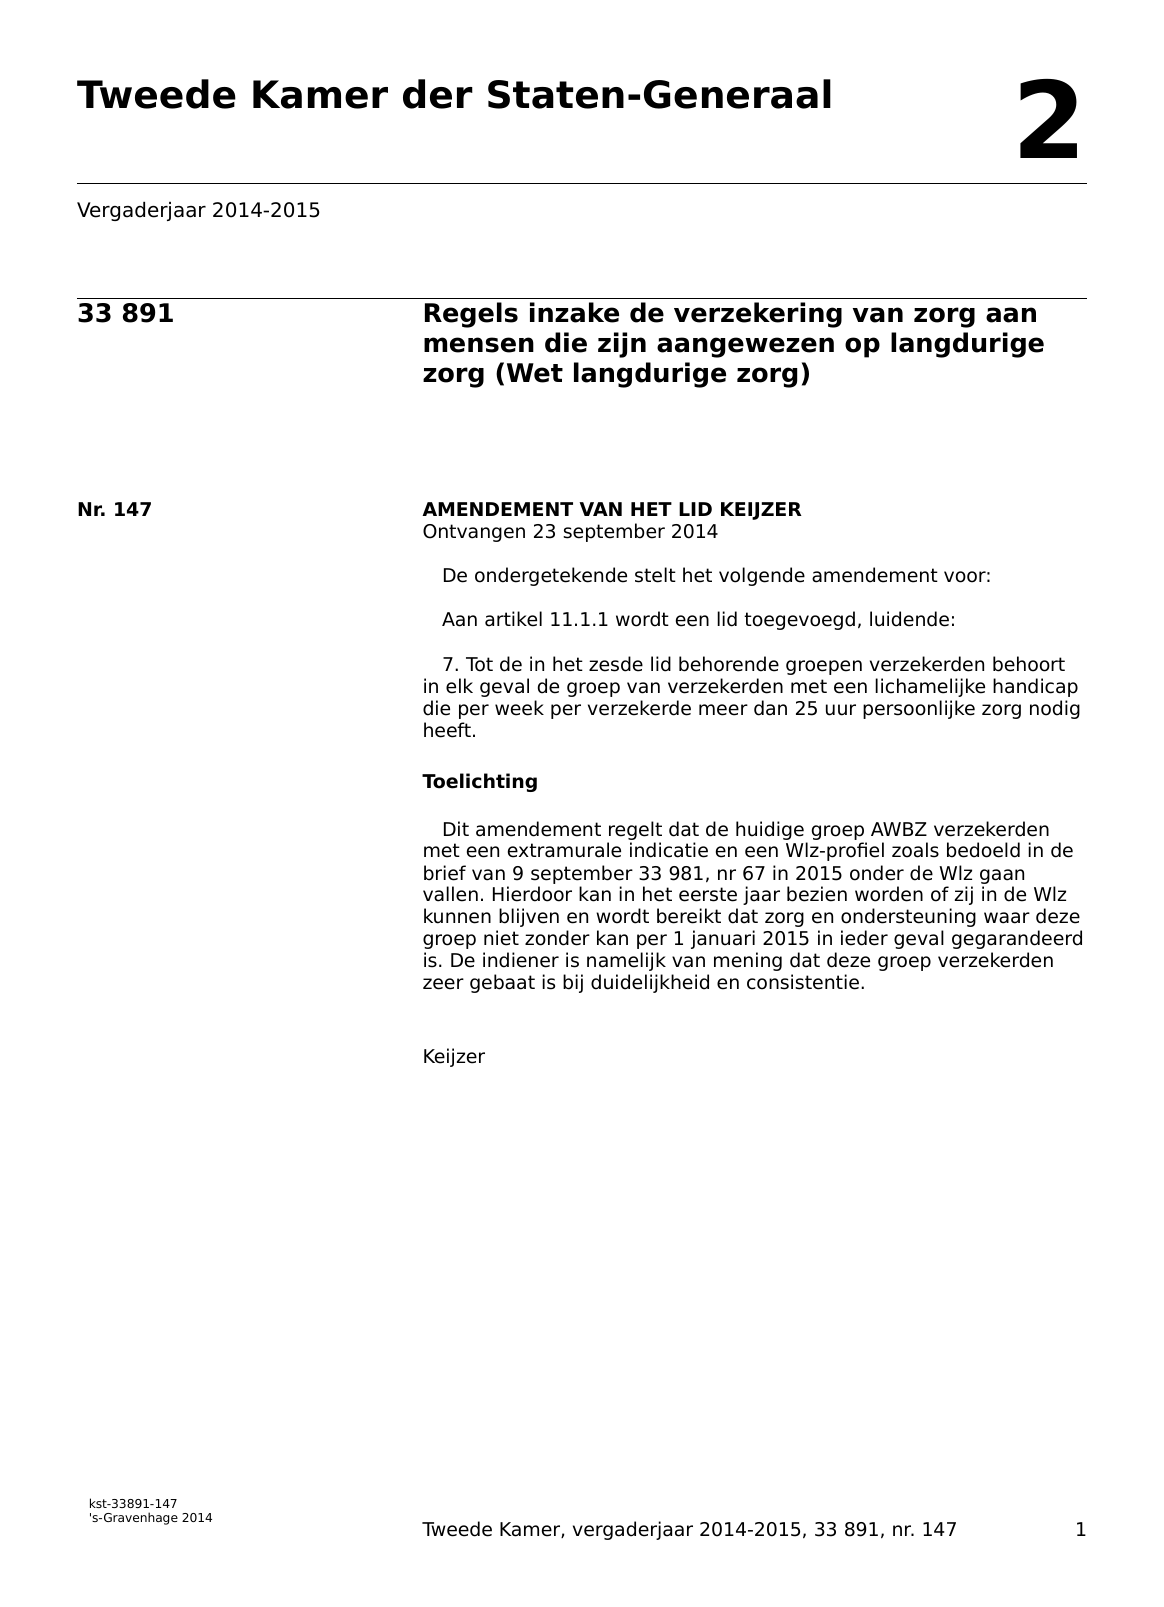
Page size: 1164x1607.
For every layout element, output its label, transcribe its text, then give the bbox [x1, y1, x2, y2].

text De ondergetekende stelt het volgende amendement voor: [422, 565, 1087, 587]
text Dit amendement regelt dat de huidige groep AWBZ verzekerden met een extramurale indicatie en een Wlz-profiel zoals bedoeld in de brief van 9 september 33 981, nr 67 in 2015 onder de Wlz gaan vallen. Hierdoor kan in het eerste jaar bezien worden of zij in de Wlz kunnen blijven en wordt bereikt dat zorg en ondersteuning waar deze groep niet zonder kan per 1 januari 2015 in ieder geval gegarandeerd is. De indiener is namelijk van mening dat deze groep verzekerden zeer gebaat is bij duidelijkheid en consistentie. [422, 818, 1087, 994]
text 7. Tot de in het zesde lid behorende groepen verzekerden behoort in elk geval de groep van verzekerden met een lichamelijke handicap die per week per verzekerde meer dan 25 uur persoonlijke zorg nodig heeft. [422, 653, 1087, 741]
subtitle 33 891 Regels inzake de verzekering van zorg aan mensen die zijn aangewezen op langdurige zorg (Wet langdurige zorg) [77, 299, 1087, 388]
text Ontvangen 23 september 2014 [422, 521, 1087, 543]
text 's-Gravenhage 2014 [88, 1511, 323, 1525]
text Keijzer [422, 1024, 1087, 1068]
subtitle Nr. 147 AMENDEMENT VAN HET LID KEIJZER [77, 499, 1087, 521]
text kst-33891-147 [88, 1497, 323, 1511]
subtitle Toelichting [422, 771, 1087, 793]
table_header 2 [886, 59, 1087, 183]
text Aan artikel 11.1.1 wordt een lid toegevoegd, luidende: [422, 609, 1087, 631]
table_header Tweede Kamer der Staten-Generaal [77, 59, 886, 183]
table_cell Vergaderjaar 2014-2015 [77, 184, 1087, 298]
